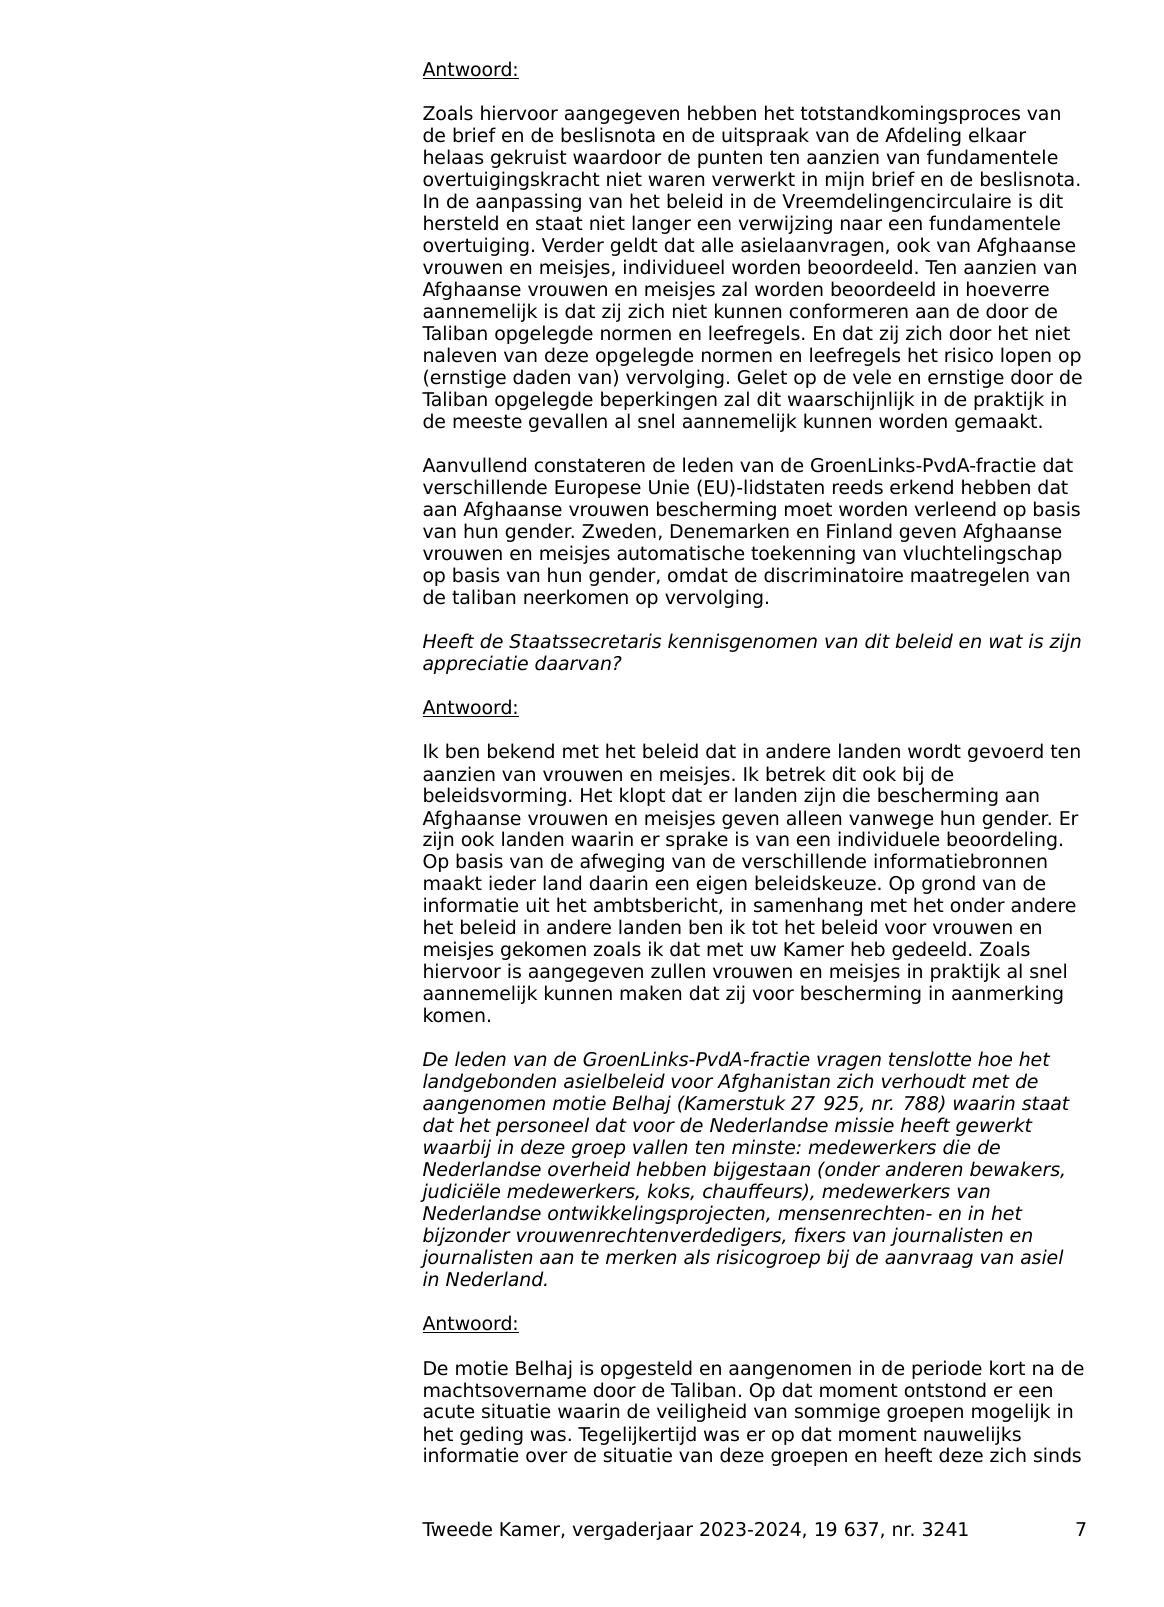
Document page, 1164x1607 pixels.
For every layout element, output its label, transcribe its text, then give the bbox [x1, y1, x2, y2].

text De leden van de GroenLinks-PvdA-fractie vragen tenslotte hoe het landgebonden asielbeleid voor Afghanistan zich verhoudt met de aangenomen motie Belhaj (Kamerstuk 27 925, nr. 788) waarin staat dat het personeel dat voor de Nederlandse missie heeft gewerkt waarbij in deze groep vallen ten minste: medewerkers die de Nederlandse overheid hebben bijgestaan (onder anderen bewakers, judiciële medewerkers, koks, chauffeurs), medewerkers van Nederlandse ontwikkelingsprojecten, mensenrechten- en in het bijzonder vrouwenrechtenverdedigers, fixers van journalisten en journalisten aan te merken als risicogroep bij de aanvraag van asiel in Nederland. [422, 1049, 1087, 1291]
text Zoals hiervoor aangegeven hebben het totstandkomingsproces van de brief en de beslisnota en de uitspraak van de Afdeling elkaar helaas gekruist waardoor de punten ten aanzien van fundamentele overtuigingskracht niet waren verwerkt in mijn brief en de beslisnota. In de aanpassing van het beleid in de Vreemdelingencirculaire is dit hersteld en staat niet langer een verwijzing naar een fundamentele overtuiging. Verder geldt dat alle asielaanvragen, ook van Afghaanse vrouwen en meisjes, individueel worden beoordeeld. Ten aanzien van Afghaanse vrouwen en meisjes zal worden beoordeeld in hoeverre aannemelijk is dat zij zich niet kunnen conformeren aan de door de Taliban opgelegde normen en leefregels. En dat zij zich door het niet naleven van deze opgelegde normen en leefregels het risico lopen op (ernstige daden van) vervolging. Gelet op de vele en ernstige door de Taliban opgelegde beperkingen zal dit waarschijnlijk in de praktijk in de meeste gevallen al snel aannemelijk kunnen worden gemaakt. [422, 103, 1087, 433]
text Aanvullend constateren de leden van de GroenLinks-PvdA-fractie dat verschillende Europese Unie (EU)-lidstaten reeds erkend hebben dat aan Afghaanse vrouwen bescherming moet worden verleend op basis van hun gender. Zweden, Denemarken en Finland geven Afghaanse vrouwen en meisjes automatische toekenning van vluchtelingschap op basis van hun gender, omdat de discriminatoire maatregelen van de taliban neerkomen op vervolging. [422, 455, 1087, 609]
text Ik ben bekend met het beleid dat in andere landen wordt gevoerd ten aanzien van vrouwen en meisjes. Ik betrek dit ook bij de beleidsvorming. Het klopt dat er landen zijn die bescherming aan Afghaanse vrouwen en meisjes geven alleen vanwege hun gender. Er zijn ook landen waarin er sprake is van een individuele beoordeling. Op basis van de afweging van de verschillende informatiebronnen maakt ieder land daarin een eigen beleidskeuze. Op grond van de informatie uit het ambtsbericht, in samenhang met het onder andere het beleid in andere landen ben ik tot het beleid voor vrouwen en meisjes gekomen zoals ik dat met uw Kamer heb gedeeld. Zoals hiervoor is aangegeven zullen vrouwen en meisjes in praktijk al snel aannemelijk kunnen maken dat zij voor bescherming in aanmerking komen. [422, 741, 1087, 1027]
text Heeft de Staatssecretaris kennisgenomen van dit beleid en wat is zijn appreciatie daarvan? [422, 631, 1087, 675]
subtitle Antwoord: [422, 59, 1087, 81]
subtitle Antwoord: [422, 1313, 1087, 1335]
text De motie Belhaj is opgesteld en aangenomen in de periode kort na de machtsovername door de Taliban. Op dat moment ontstond er een acute situatie waarin de veiligheid van sommige groepen mogelijk in het geding was. Tegelijkertijd was er op dat moment nauwelijks informatie over de situatie van deze groepen en heeft deze zich sinds [422, 1357, 1087, 1467]
subtitle Antwoord: [422, 697, 1087, 719]
